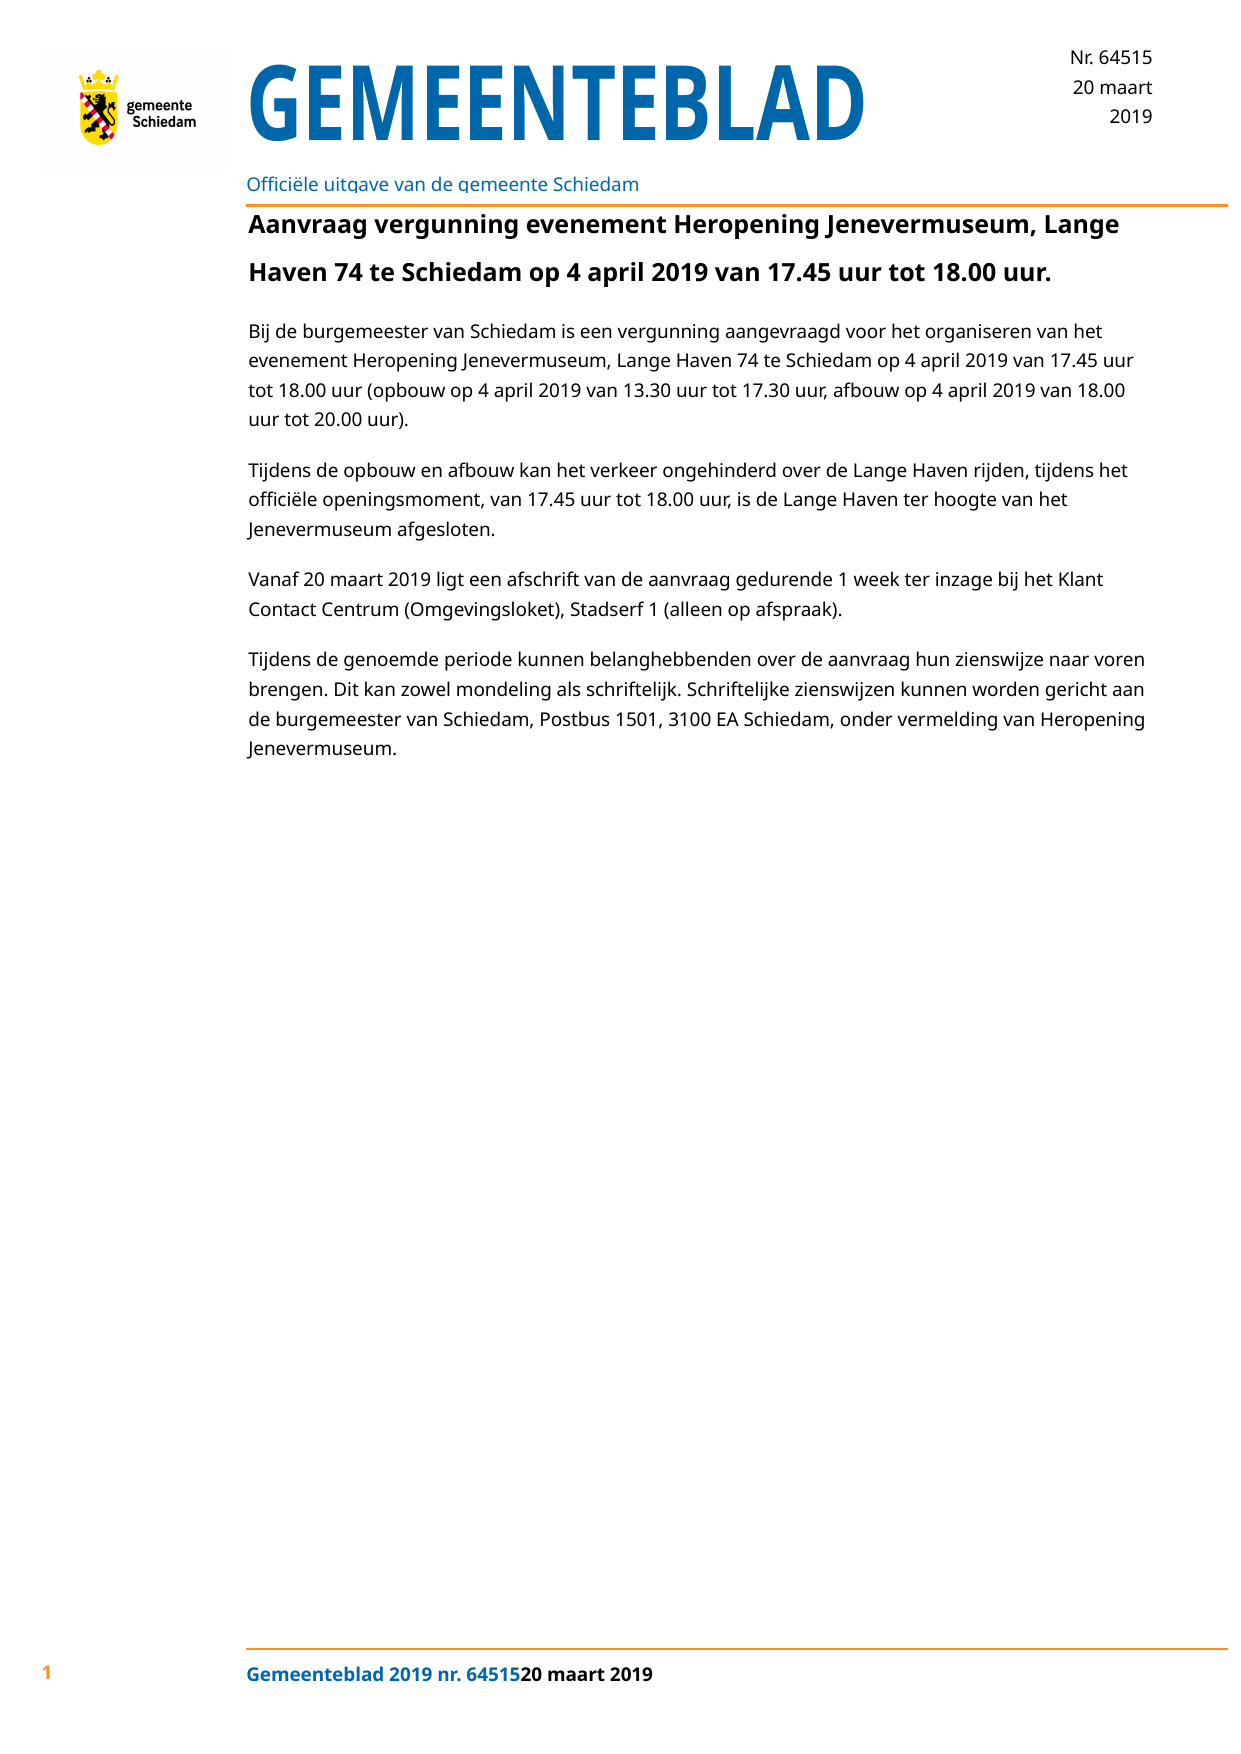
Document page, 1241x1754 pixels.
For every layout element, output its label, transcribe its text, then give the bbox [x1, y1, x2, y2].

text Tijdens de genoemde periode kunnen belanghebbenden over de aanvraag hun zienswijze naar voren brengen. Dit kan zowel mondeling als schriftelijk. Schriftelijke zienswijzen kunnen worden gericht aan de burgemeester van Schiedam, Postbus 1501, 3100 EA Schiedam, onder vermelding van Heropening Jenevermuseum. [248, 647, 1152, 761]
picture [41, 47, 231, 172]
text Vanaf 20 maart 2019 ligt een afschrift van de aanvraag gedurende 1 week ter inzage bij het Klant Contact Centrum (Omgevingsloket), Stadserf 1 (alleen op afspraak). [248, 567, 1152, 622]
text Aanvraag vergunning evenement Heropening Jenevermuseum, Lange Haven 74 te Schiedam op 4 april 2019 van 17.45 uur tot 18.00 uur. [248, 207, 1152, 288]
text Bij de burgemeester van Schiedam is een vergunning aangevraagd voor het organiseren van het evenement Heropening Jenevermuseum, Lange Haven 74 te Schiedam op 4 april 2019 van 17.45 uur tot 18.00 uur (opbouw op 4 april 2019 van 13.30 uur tot 17.30 uur, afbouw op 4 april 2019 van 18.00 uur tot 20.00 uur). [248, 318, 1152, 432]
text Tijdens de opbouw en afbouw kan het verkeer ongehinderd over de Lange Haven rijden, tijdens het officiële openingsmoment, van 17.45 uur tot 18.00 uur, is de Lange Haven ter hoogte van het Jenevermuseum afgesloten. [248, 457, 1152, 542]
